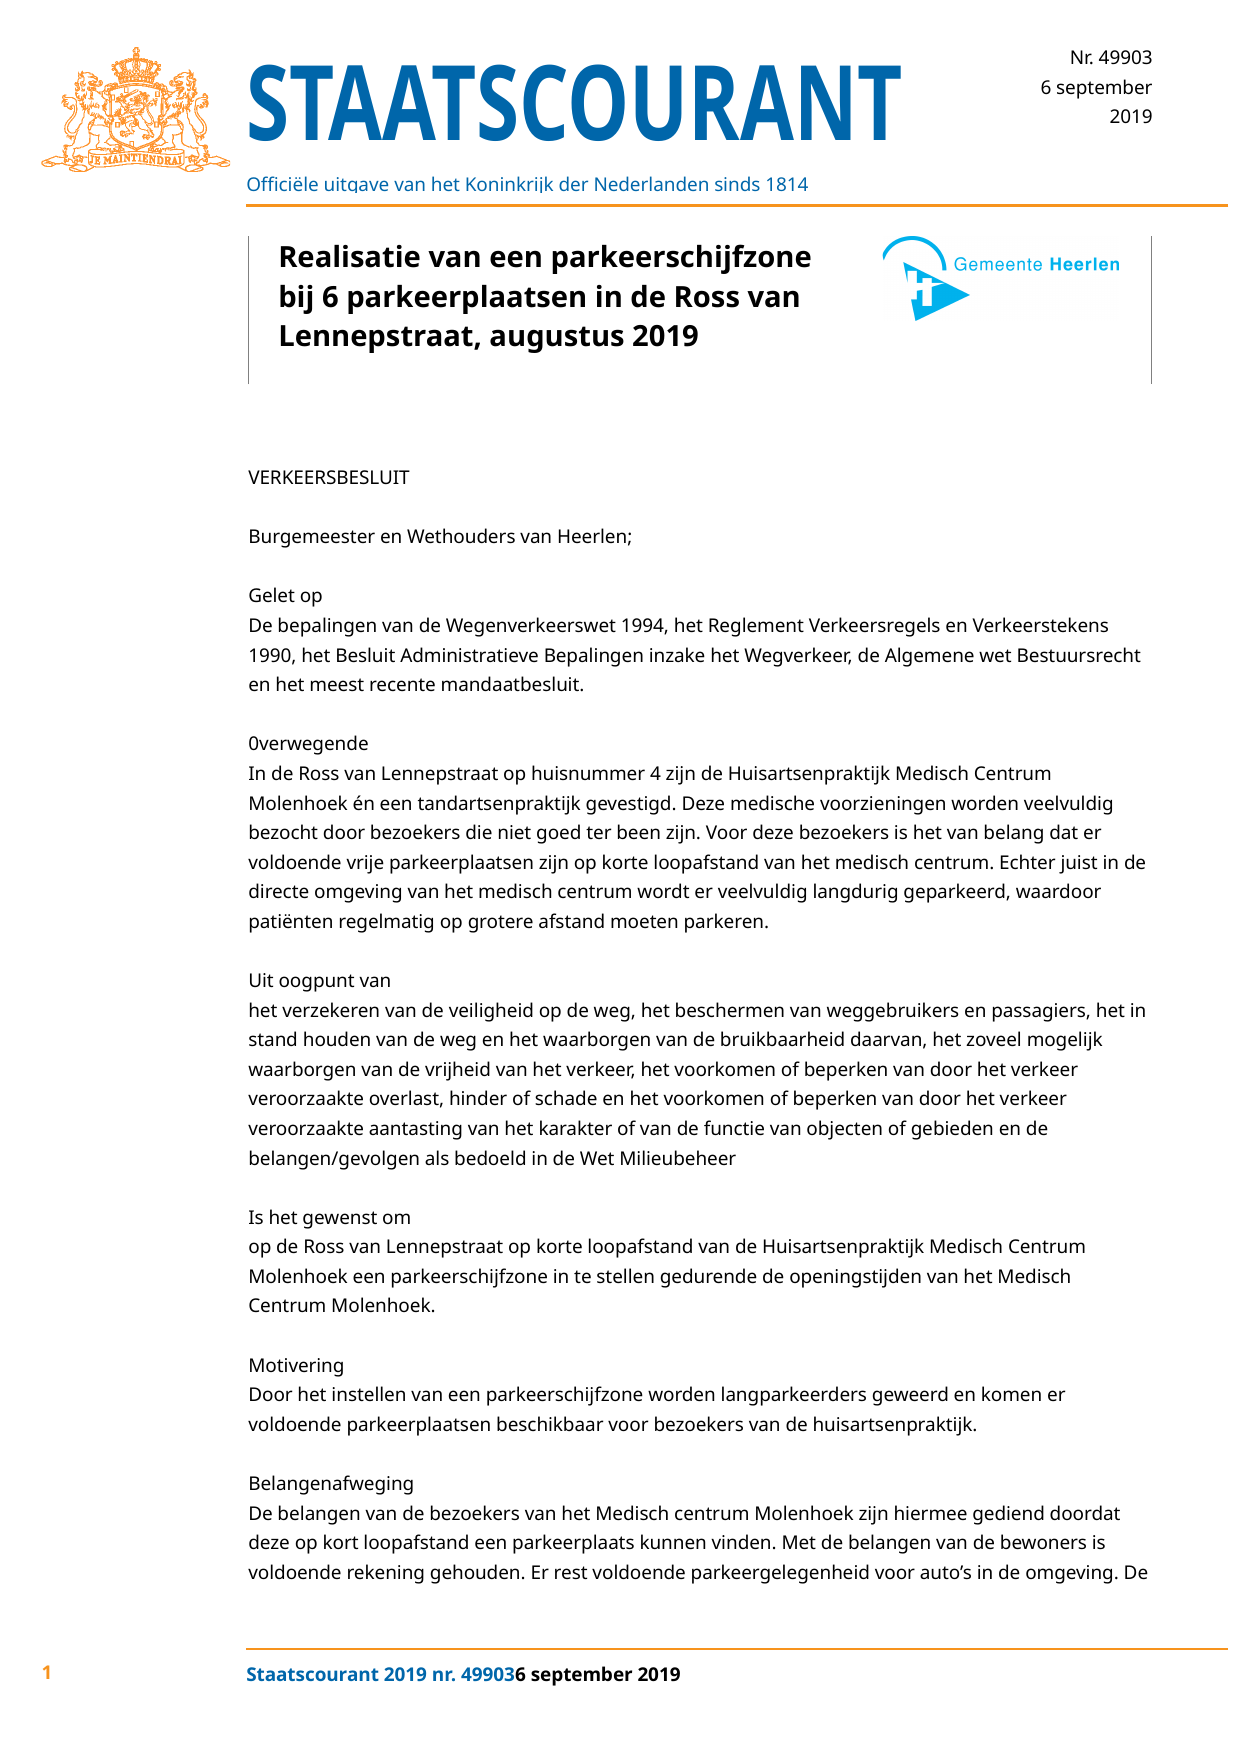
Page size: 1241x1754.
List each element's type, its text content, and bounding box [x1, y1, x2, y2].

text het verzekeren van de veiligheid op de weg, het beschermen van weggebruikers en passagiers, het in stand houden van de weg en het waarborgen van de bruikbaarheid daarvan, het zoveel mogelijk waarborgen van de vrijheid van het verkeer, het voorkomen of beperken van door het verkeer veroorzaakte overlast, hinder of schade en het voorkomen of beperken van door het verkeer veroorzaakte aantasting van het karakter of van de functie van objecten of gebieden en de belangen/gevolgen als bedoeld in de Wet Milieubeheer [248, 997, 1152, 1170]
text Uit oogpunt van [248, 967, 1152, 993]
text Motivering [248, 1352, 1152, 1377]
text De belangen van de bezoekers van het Medisch centrum Molenhoek zijn hiermee gediend doordat deze op kort loopafstand een parkeerplaats kunnen vinden. Met de belangen van de bewoners is voldoende rekening gehouden. Er rest voldoende parkeergelegenheid voor auto’s in de omgeving. De [248, 1500, 1152, 1584]
text Door het instellen van een parkeerschijfzone worden langparkeerders geweerd en komen er voldoende parkeerplaatsen beschikbaar voor bezoekers van de huisartsenpraktijk. [248, 1381, 1152, 1437]
text VERKEERSBESLUIT [248, 464, 1152, 490]
text Gelet op [248, 583, 1152, 608]
table_header Realisatie van een parkeerschijfzone bij 6 parkeerplaatsen in de Ross van Lennepstraat, augustus 2019 [249, 236, 850, 384]
picture [882, 236, 903, 252]
picture [882, 236, 1119, 321]
text De bepalingen van de Wegenverkeerswet 1994, het Reglement Verkeersregels en Verkeerstekens 1990, het Besluit Administratieve Bepalingen inzake het Wegverkeer, de Algemene wet Bestuursrecht en het meest recente mandaatbesluit. [248, 612, 1152, 697]
text op de Ross van Lennepstraat op korte loopafstand van de Huisartsenpraktijk Medisch Centrum Molenhoek een parkeerschijfzone in te stellen gedurende de openingstijden van het Medisch Centrum Molenhoek. [248, 1233, 1152, 1318]
text In de Ross van Lennepstraat op huisnummer 4 zijn de Huisartsenpraktijk Medisch Centrum Molenhoek én een tandartsenpraktijk gevestigd. Deze medische voorzieningen worden veelvuldig bezocht door bezoekers die niet goed ter been zijn. Voor deze bezoekers is het van belang dat er voldoende vrije parkeerplaatsen zijn op korte loopafstand van het medisch centrum. Echter juist in de directe omgeving van het medisch centrum wordt er veelvuldig langdurig geparkeerd, waardoor patiënten regelmatig op grotere afstand moeten parkeren. [248, 760, 1152, 934]
picture [41, 47, 231, 172]
text Is het gewenst om [248, 1204, 1152, 1229]
text Burgemeester en Wethouders van Heerlen; [248, 523, 1152, 549]
table_header [850, 236, 1151, 384]
text 0verwegende [248, 731, 1152, 756]
text Belangenafweging [248, 1470, 1152, 1496]
